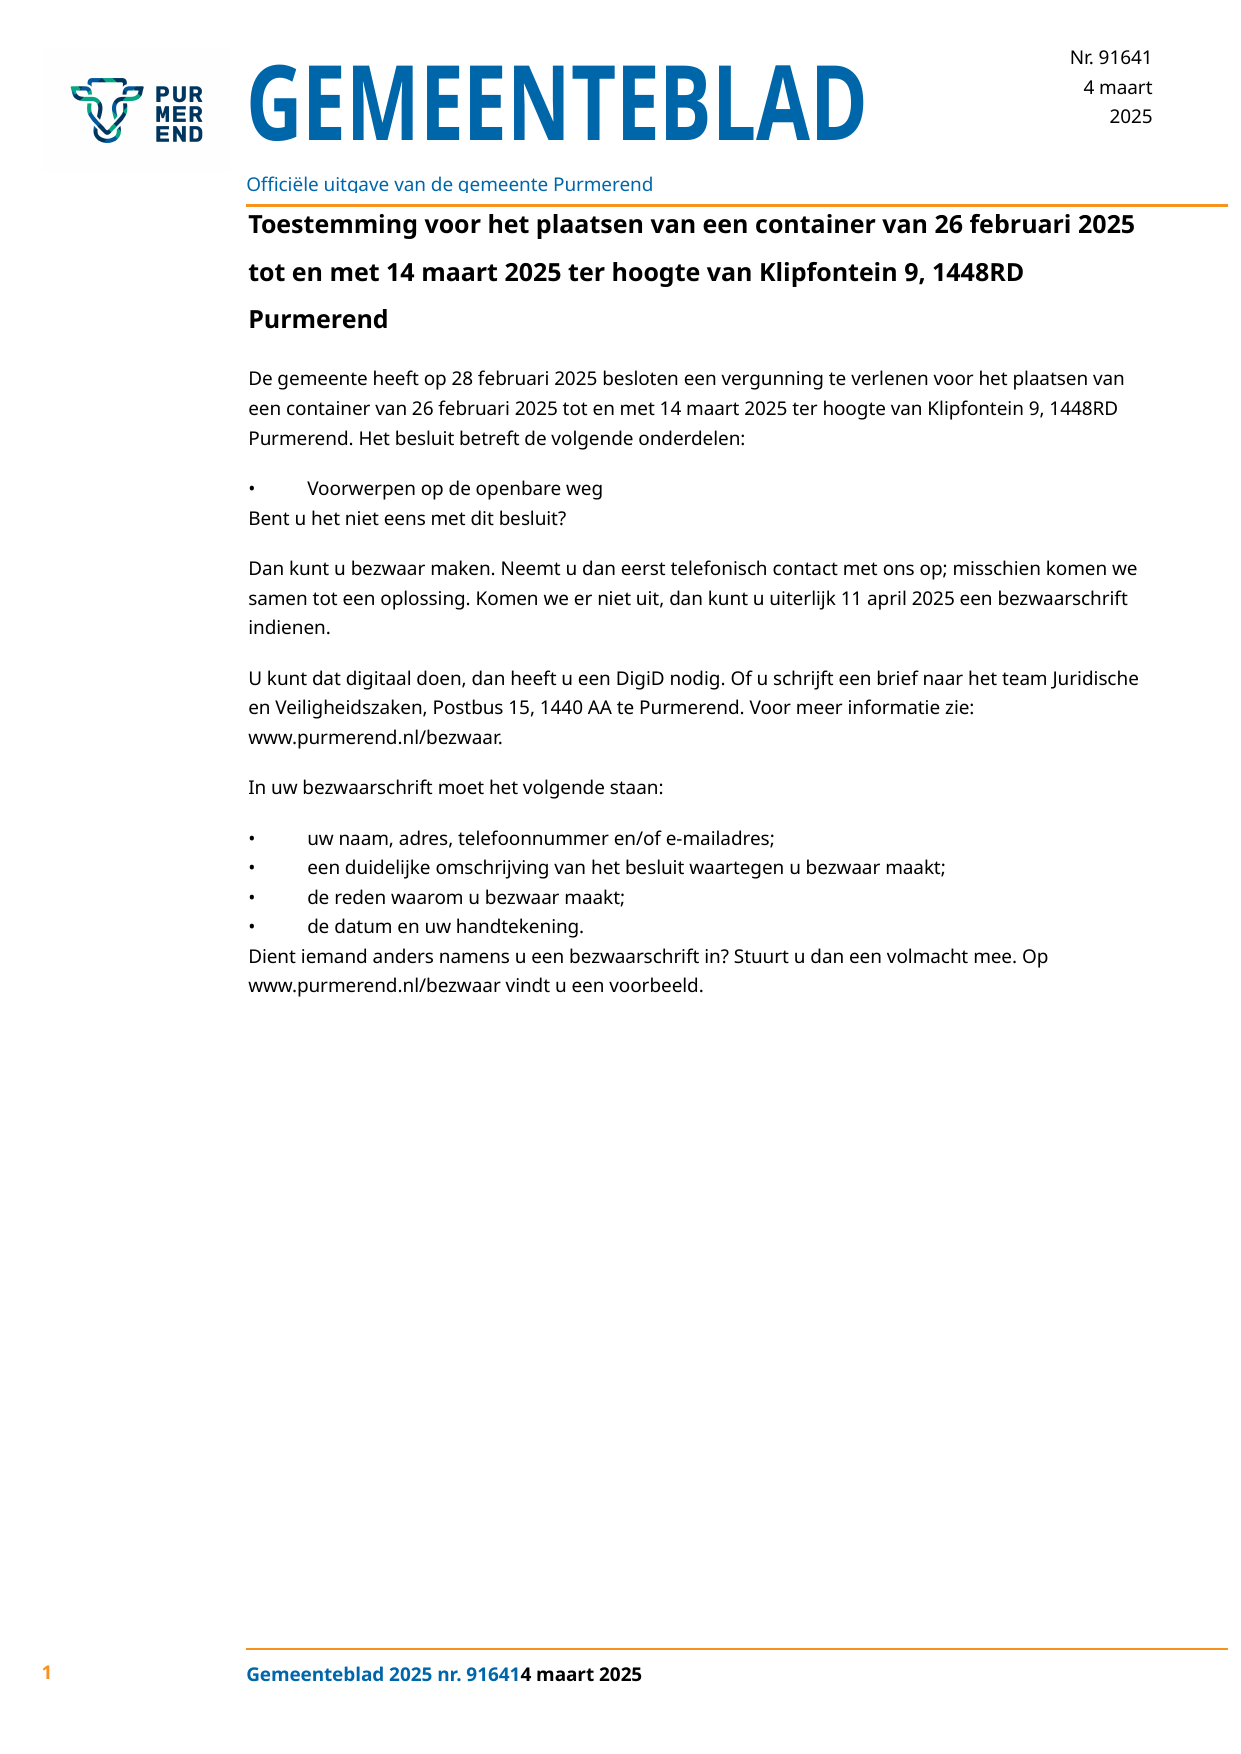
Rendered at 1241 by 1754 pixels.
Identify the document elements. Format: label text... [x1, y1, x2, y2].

text Bent u het niet eens met dit besluit? [248, 505, 1152, 530]
text Dan kunt u bezwaar maken. Neemt u dan eerst telefonisch contact met ons op; misschien komen we samen tot een oplossing. Komen we er niet uit, dan kunt u uiterlijk 11 april 2025 een bezwaarschrift indienen. [248, 555, 1152, 640]
text In uw bezwaarschrift moet het volgende staan: [248, 774, 1152, 800]
list Voorwerpen op de openbare weg [248, 475, 1152, 501]
list uw naam, adres, telefoonnummer en/of e-mailadres; [248, 825, 1152, 850]
text Dient iemand anders namens u een bezwaarschrift in? Stuurt u dan een volmacht mee. Op www.purmerend.nl/bezwaar vindt u een voorbeeld. [248, 943, 1152, 998]
list een duidelijke omschrijving van het besluit waartegen u bezwaar maakt; [248, 854, 1152, 880]
text De gemeente heeft op 28 februari 2025 besloten een vergunning te verlenen voor het plaatsen van een container van 26 februari 2025 tot en met 14 maart 2025 ter hoogte van Klipfontein 9, 1448RD Purmerend. Het besluit betreft de volgende onderdelen: [248, 366, 1152, 450]
list de datum en uw handtekening. [248, 913, 1152, 939]
text Toestemming voor het plaatsen van een container van 26 februari 2025 tot en met 14 maart 2025 ter hoogte van Klipfontein 9, 1448RD Purmerend [248, 207, 1152, 336]
text U kunt dat digitaal doen, dan heeft u een DigiD nodig. Of u schrijft een brief naar het team Juridische en Veiligheidszaken, Postbus 15, 1440 AA te Purmerend. Voor meer informatie zie: www.purmerend.nl/bezwaar. [248, 665, 1152, 749]
list de reden waarom u bezwaar maakt; [248, 884, 1152, 909]
picture [41, 47, 231, 172]
